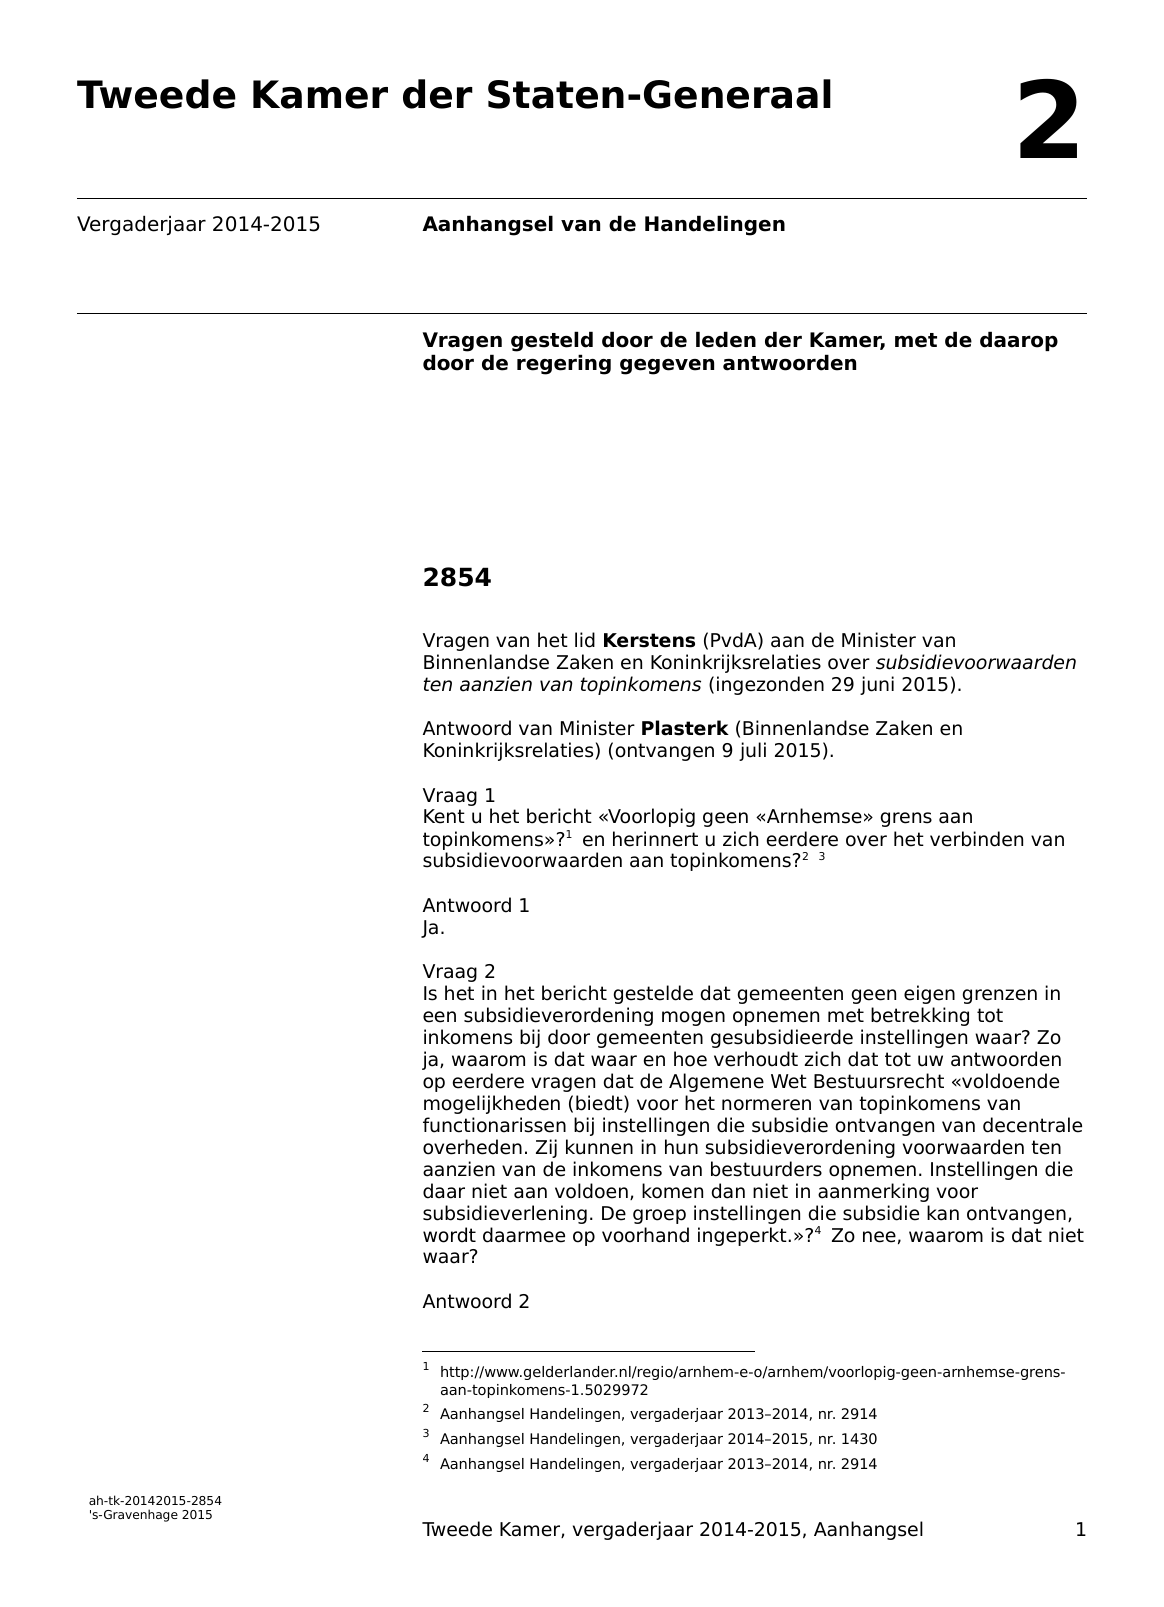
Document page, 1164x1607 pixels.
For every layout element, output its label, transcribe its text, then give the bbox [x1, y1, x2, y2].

text Antwoord 2 [422, 1291, 1087, 1313]
text Vraag 2 [422, 961, 1087, 983]
table_header 2 [886, 59, 1087, 198]
table_header Tweede Kamer der Staten-Generaal [77, 59, 886, 198]
text Is het in het bericht gestelde dat gemeenten geen eigen grenzen in een subsidieverordening mogen opnemen met betrekking tot inkomens bij door gemeenten gesubsidieerde instellingen waar? Zo ja, waarom is dat waar en hoe verhoudt zich dat tot uw antwoorden op eerdere vragen dat de Algemene Wet Bestuursrecht «voldoende mogelijkheden (biedt) voor het normeren van topinkomens van functionarissen bij instellingen die subsidie ontvangen van decentrale overheden. Zij kunnen in hun subsidieverordening voorwaarden ten aanzien van de inkomens van bestuurders opnemen. Instellingen die daar niet aan voldoen, komen dan niet in aanmerking voor subsidieverlening. De groep instellingen die subsidie kan ontvangen, wordt daarmee op voorhand ingeperkt.»? Zo nee, waarom is dat niet waar? [422, 983, 1087, 1268]
text 2854 [422, 563, 1087, 592]
table_cell Vragen gesteld door de leden der Kamer, met de daarop door de regering gegeven antwoorden [422, 314, 1087, 375]
text ah-tk-20142015-2854 [88, 1494, 323, 1508]
table_cell Vergaderjaar 2014-2015 [77, 199, 422, 313]
text Antwoord 1 [422, 894, 1087, 917]
table_cell [77, 314, 422, 375]
text Aanhangsel Handelingen, vergaderjaar 2013–2014, nr. 2914 [422, 1452, 1087, 1474]
text Vragen van het lid Kerstens (PvdA) aan de Minister van Binnenlandse Zaken en Koninkrijksrelaties over subsidievoorwaarden ten aanzien van topinkomens (ingezonden 29 juni 2015). [422, 630, 1087, 696]
text Aanhangsel Handelingen, vergaderjaar 2014–2015, nr. 1430 [422, 1427, 1087, 1449]
text Aanhangsel Handelingen, vergaderjaar 2013–2014, nr. 2914 [422, 1402, 1087, 1424]
table_cell Aanhangsel van de Handelingen [422, 199, 1087, 313]
text 's-Gravenhage 2015 [88, 1508, 323, 1522]
text Antwoord van Minister Plasterk (Binnenlandse Zaken en Koninkrijksrelaties) (ontvangen 9 juli 2015). [422, 718, 1087, 762]
text Ja. [422, 917, 1087, 938]
text Vraag 1 [422, 784, 1087, 806]
text Kent u het bericht «Voorlopig geen «Arnhemse» grens aan topinkomens»? en herinnert u zich eerdere over het verbinden van subsidievoorwaarden aan topinkomens? [422, 806, 1087, 872]
text http://www.gelderlander.nl/regio/arnhem-e-o/arnhem/voorlopig-geen-arnhemse-grens-aan-topinkomens-1.5029972 [422, 1360, 1087, 1399]
